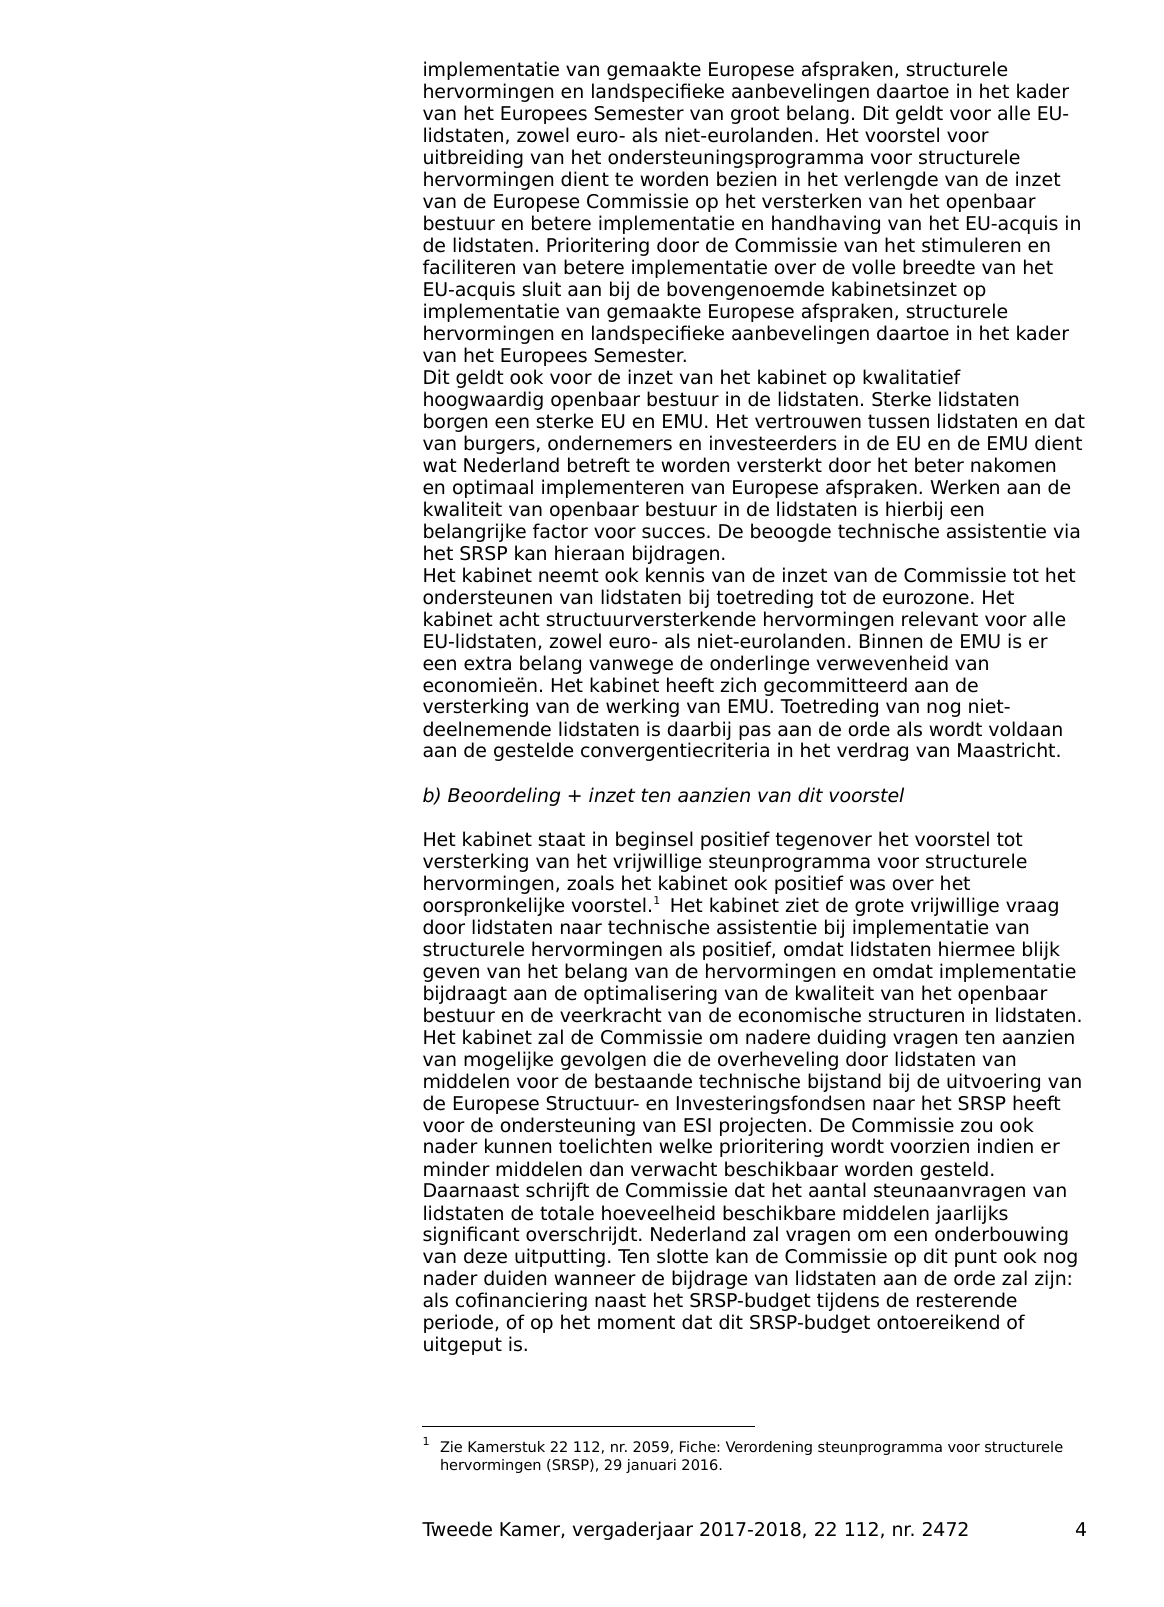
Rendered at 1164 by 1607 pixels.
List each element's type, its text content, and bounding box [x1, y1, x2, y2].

text Zie Kamerstuk 22 112, nr. 2059, Fiche: Verordening steunprogramma voor structurele hervormingen (SRSP), 29 januari 2016. [422, 1435, 1087, 1474]
subtitle b) Beoordeling + inzet ten aanzien van dit voorstel [422, 784, 1087, 807]
text Het kabinet zal de Commissie om nadere duiding vragen ten aanzien van mogelijke gevolgen die de overheveling door lidstaten van middelen voor de bestaande technische bijstand bij de uitvoering van de Europese Structuur- en Investeringsfondsen naar het SRSP heeft voor de ondersteuning van ESI projecten. De Commissie zou ook nader kunnen toelichten welke prioritering wordt voorzien indien er minder middelen dan verwacht beschikbaar worden gesteld. Daarnaast schrijft de Commissie dat het aantal steunaanvragen van lidstaten de totale hoeveelheid beschikbare middelen jaarlijks significant overschrijdt. Nederland zal vragen om een onderbouwing van deze uitputting. Ten slotte kan de Commissie op dit punt ook nog nader duiden wanneer de bijdrage van lidstaten aan de orde zal zijn: als cofinanciering naast het SRSP-budget tijdens de resterende periode, of op het moment dat dit SRSP-budget ontoereikend of uitgeput is. [422, 1027, 1087, 1356]
text Het kabinet neemt ook kennis van de inzet van de Commissie tot het ondersteunen van lidstaten bij toetreding tot de eurozone. Het kabinet acht structuurversterkende hervormingen relevant voor alle EU-lidstaten, zowel euro- als niet-eurolanden. Binnen de EMU is er een extra belang vanwege de onderlinge verwevenheid van economieën. Het kabinet heeft zich gecommitteerd aan de versterking van de werking van EMU. Toetreding van nog niet-deelnemende lidstaten is daarbij pas aan de orde als wordt voldaan aan de gestelde convergentiecriteria in het verdrag van Maastricht. [422, 564, 1087, 762]
text implementatie van gemaakte Europese afspraken, structurele hervormingen en landspecifieke aanbevelingen daartoe in het kader van het Europees Semester van groot belang. Dit geldt voor alle EU-lidstaten, zowel euro- als niet-eurolanden. Het voorstel voor uitbreiding van het ondersteuningsprogramma voor structurele hervormingen dient te worden bezien in het verlengde van de inzet van de Europese Commissie op het versterken van het openbaar bestuur en betere implementatie en handhaving van het EU-acquis in de lidstaten. Prioritering door de Commissie van het stimuleren en faciliteren van betere implementatie over de volle breedte van het EU-acquis sluit aan bij de bovengenoemde kabinetsinzet op implementatie van gemaakte Europese afspraken, structurele hervormingen en landspecifieke aanbevelingen daartoe in het kader van het Europees Semester. [422, 59, 1087, 367]
text Dit geldt ook voor de inzet van het kabinet op kwalitatief hoogwaardig openbaar bestuur in de lidstaten. Sterke lidstaten borgen een sterke EU en EMU. Het vertrouwen tussen lidstaten en dat van burgers, ondernemers en investeerders in de EU en de EMU dient wat Nederland betreft te worden versterkt door het beter nakomen en optimaal implementeren van Europese afspraken. Werken aan de kwaliteit van openbaar bestuur in de lidstaten is hierbij een belangrijke factor voor succes. De beoogde technische assistentie via het SRSP kan hieraan bijdragen. [422, 367, 1087, 564]
text Het kabinet staat in beginsel positief tegenover het voorstel tot versterking van het vrijwillige steunprogramma voor structurele hervormingen, zoals het kabinet ook positief was over het oorspronkelijke voorstel. Het kabinet ziet de grote vrijwillige vraag door lidstaten naar technische assistentie bij implementatie van structurele hervormingen als positief, omdat lidstaten hiermee blijk geven van het belang van de hervormingen en omdat implementatie bijdraagt aan de optimalisering van de kwaliteit van het openbaar bestuur en de veerkracht van de economische structuren in lidstaten. [422, 829, 1087, 1027]
